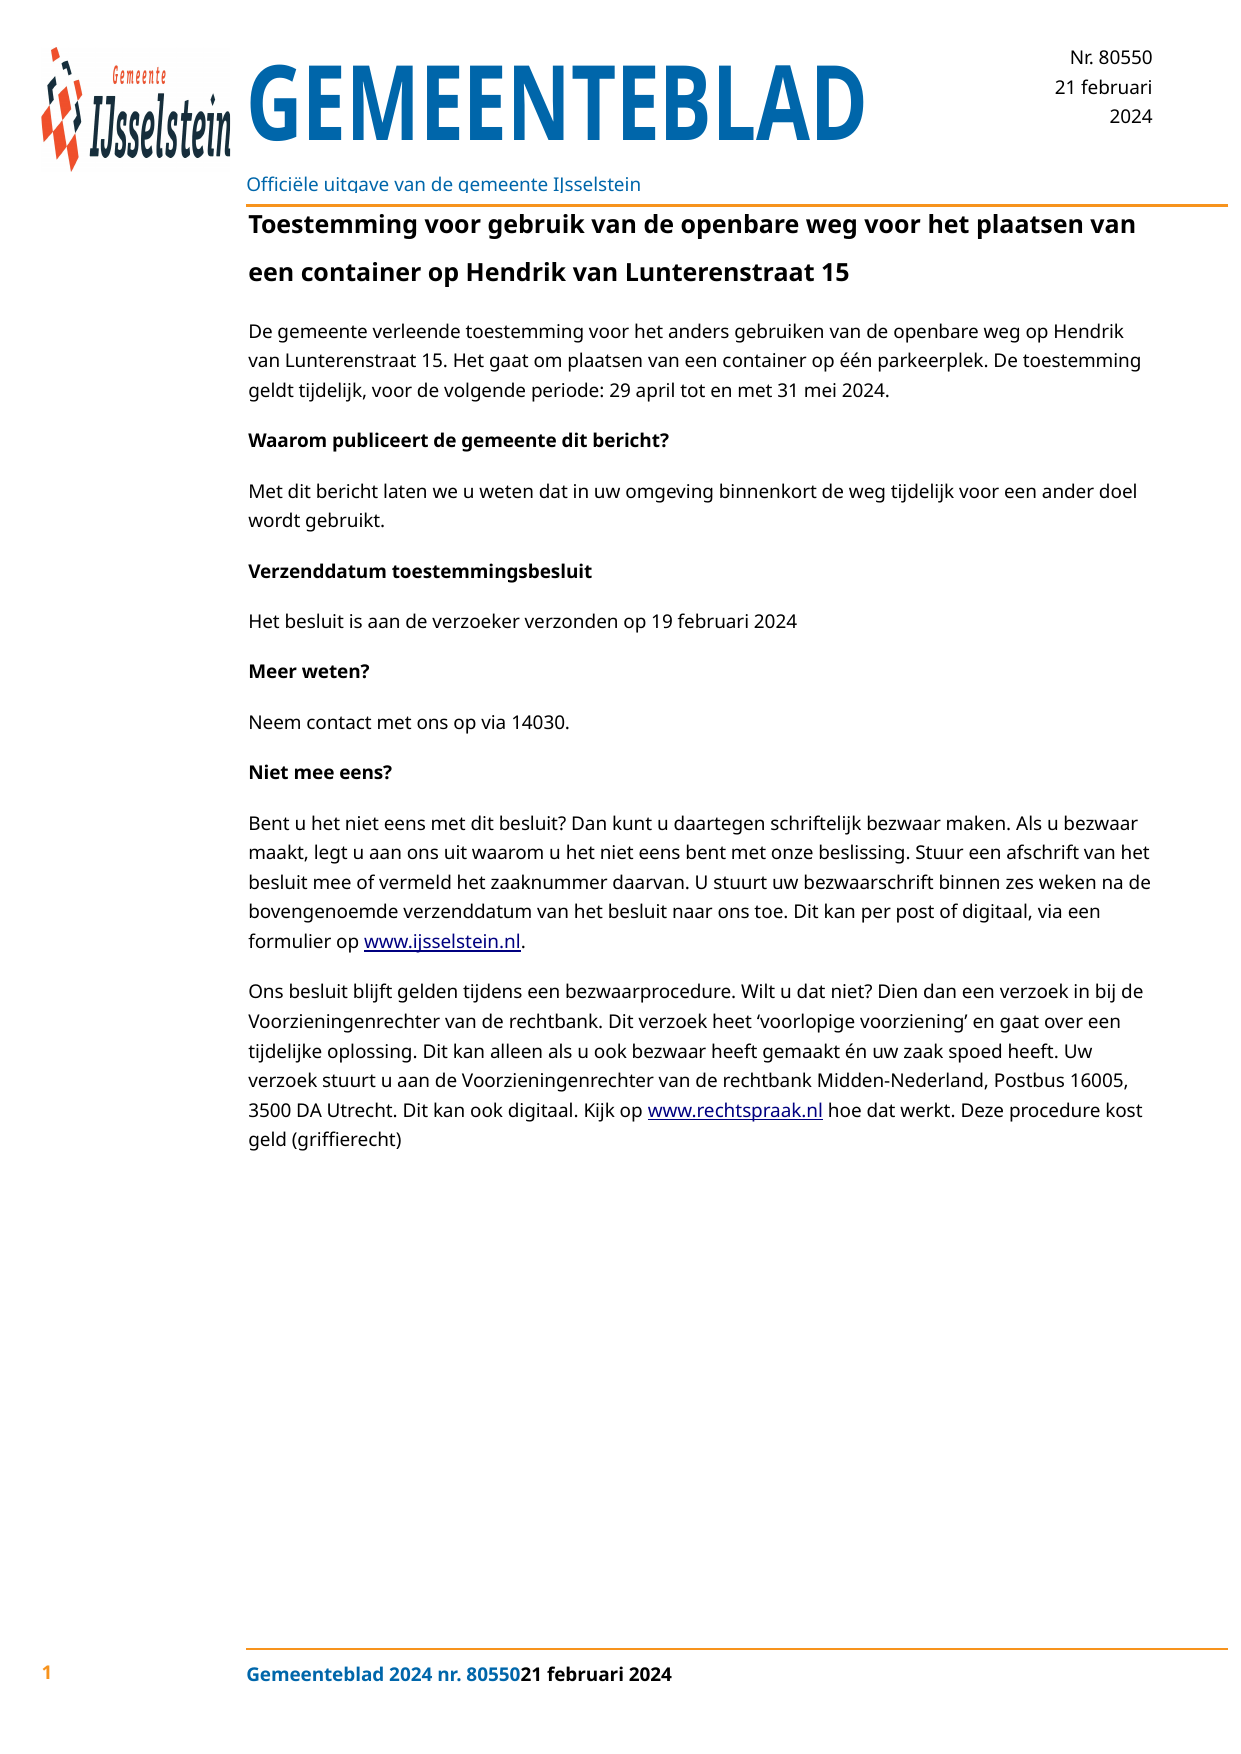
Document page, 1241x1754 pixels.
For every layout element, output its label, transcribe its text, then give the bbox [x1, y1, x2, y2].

text Verzenddatum toestemmingsbesluit [248, 558, 1152, 584]
text Ons besluit blijft gelden tijdens een bezwaarprocedure. Wilt u dat niet? Dien dan een verzoek in bij de Voorzieningenrechter van de rechtbank. Dit verzoek heet ‘voorlopige voorziening’ en gaat over een tijdelijke oplossing. Dit kan alleen als u ook bezwaar heeft gemaakt én uw zaak spoed heeft. Uw verzoek stuurt u aan de Voorzieningenrechter van de rechtbank Midden-Nederland, Postbus 16005, 3500 DA Utrecht. Dit kan ook digitaal. Kijk op www.rechtspraak.nl hoe dat werkt. Deze procedure kost geld (griffierecht) [248, 979, 1152, 1152]
text Het besluit is aan de verzoeker verzonden op 19 februari 2024 [248, 608, 1152, 634]
picture [41, 47, 231, 172]
text Toestemming voor gebruik van de openbare weg voor het plaatsen van een container op Hendrik van Lunterenstraat 15 [248, 207, 1152, 288]
text Met dit bericht laten we u weten dat in uw omgeving binnenkort de weg tijdelijk voor een ander doel wordt gebruikt. [248, 478, 1152, 533]
text De gemeente verleende toestemming voor het anders gebruiken van de openbare weg op Hendrik van Lunterenstraat 15. Het gaat om plaatsen van een container op één parkeerplek. De toestemming geldt tijdelijk, voor de volgende periode: 29 april tot en met 31 mei 2024. [248, 318, 1152, 403]
text Waarom publiceert de gemeente dit bericht? [248, 427, 1152, 453]
text Meer weten? [248, 659, 1152, 684]
text Neem contact met ons op via 14030. [248, 709, 1152, 735]
text Niet mee eens? [248, 759, 1152, 785]
text Bent u het niet eens met dit besluit? Dan kunt u daartegen schriftelijk bezwaar maken. Als u bezwaar maakt, legt u aan ons uit waarom u het niet eens bent met onze beslissing. Stuur een afschrift van het besluit mee of vermeld het zaaknummer daarvan. U stuurt uw bezwaarschrift binnen zes weken na de bovengenoemde verzenddatum van het besluit naar ons toe. Dit kan per post of digitaal, via een formulier op www.ijsselstein.nl. [248, 810, 1152, 954]
